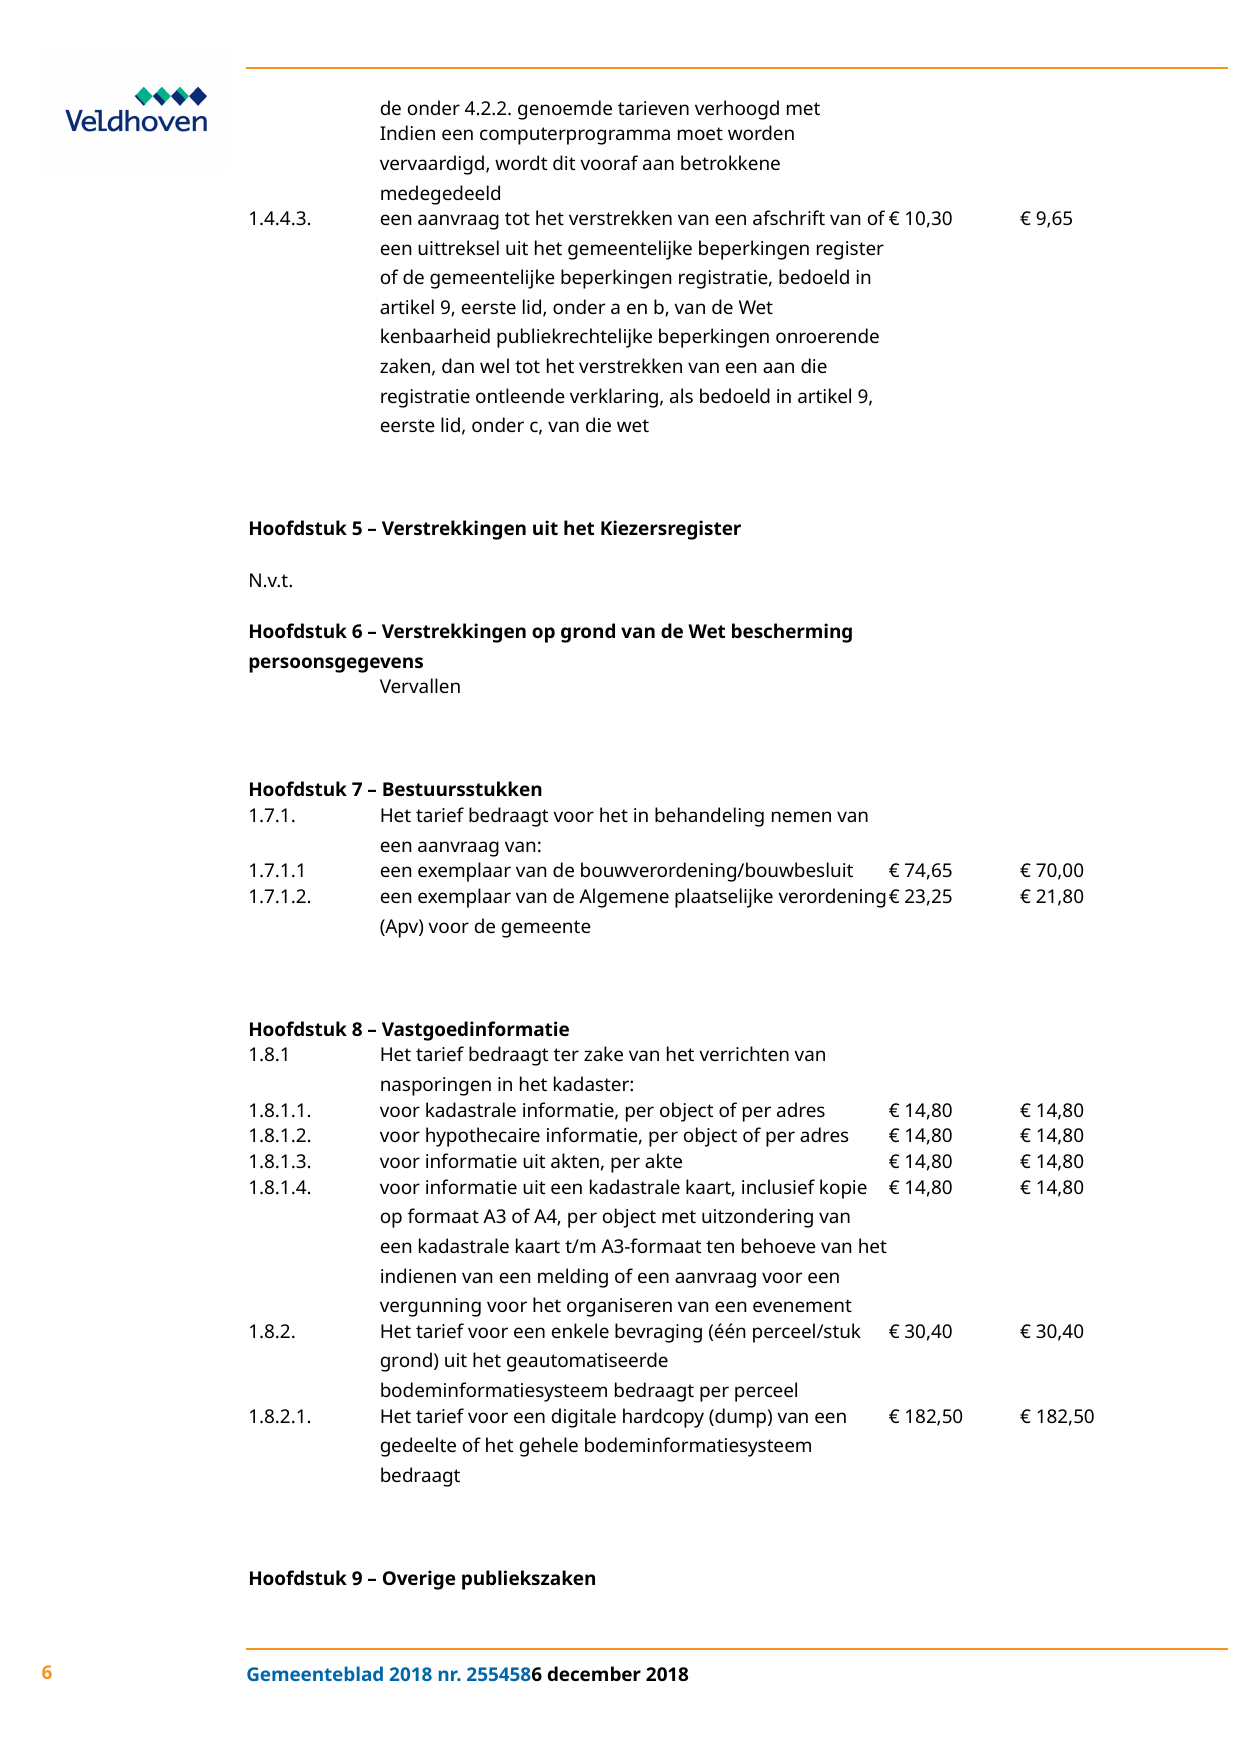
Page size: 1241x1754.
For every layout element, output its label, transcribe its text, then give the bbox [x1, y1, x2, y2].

table_cell [1020, 121, 1152, 205]
table_cell [1020, 699, 1152, 725]
table_cell [380, 1539, 888, 1565]
table_cell 1.7.1. [248, 802, 379, 858]
table_cell een aanvraag tot het verstrekken van een afschrift van of een uittreksel uit het gemeentelijke beperkingen register of de gemeentelijke beperkingen registratie, bedoeld in artikel 9, eerste lid, onder a en b, van de Wet kenbaarheid publiekrechtelijke beperkingen onroerende zaken, dan wel tot het verstrekken van een aan die registratie ontleende verklaring, als bedoeld in artikel 9, eerste lid, onder c, van die wet [380, 205, 888, 438]
table_cell [889, 777, 1020, 802]
table_cell [248, 964, 379, 990]
table_cell voor kadastrale informatie, per object of per adres [380, 1097, 888, 1123]
table_cell [248, 1488, 379, 1514]
table_cell [248, 541, 379, 567]
table_cell [889, 964, 1020, 990]
table_cell [889, 1565, 1020, 1591]
table_cell [380, 1514, 888, 1539]
table_cell een exemplaar van de bouwverordening/bouwbesluit [380, 858, 888, 883]
table_cell [1020, 939, 1152, 964]
table_cell [1020, 490, 1152, 515]
table_cell [1020, 1539, 1152, 1565]
table_cell [248, 464, 379, 490]
table_cell [248, 593, 379, 618]
table_cell € 14,80 [1020, 1097, 1152, 1123]
table_cell [889, 490, 1020, 515]
table_cell Hoofdstuk 7 – Bestuursstukken [248, 777, 888, 802]
table_cell voor informatie uit een kadastrale kaart, inclusief kopie op formaat A3 of A4, per object met uitzondering van een kadastrale kaart t/m A3-formaat ten behoeve van het indienen van een melding of een aanvraag voor een vergunning voor het organiseren van een evenement [380, 1174, 888, 1318]
table_cell € 74,65 [889, 858, 1020, 883]
table_cell Hoofdstuk 9 – Overige publiekszaken [248, 1565, 888, 1591]
table_cell [380, 464, 888, 490]
table_cell € 14,80 [889, 1148, 1020, 1174]
table_cell € 70,00 [1020, 858, 1152, 883]
table_cell [889, 1514, 1020, 1539]
table_cell [889, 1016, 1020, 1042]
table_cell Hoofdstuk 5 – Verstrekkingen uit het Kiezersregister [248, 515, 888, 541]
table_cell [248, 725, 379, 751]
table_cell [380, 964, 888, 990]
table_cell Indien een computerprogramma moet worden vervaardigd, wordt dit vooraf aan betrokkene medegedeeld [380, 121, 888, 205]
table_cell € 21,80 [1020, 883, 1152, 939]
table_cell [889, 438, 1020, 464]
table_cell [1020, 618, 1152, 674]
table_cell [889, 1042, 1020, 1097]
table_cell [889, 674, 1020, 699]
table_cell € 14,80 [1020, 1174, 1152, 1318]
table_cell [889, 725, 1020, 751]
table_cell 1.8.1.1. [248, 1097, 379, 1123]
table_cell [1020, 593, 1152, 618]
table_cell Het tarief voor een enkele bevraging (één perceel/stuk grond) uit het geautomatiseerde bodeminformatiesysteem bedraagt per perceel [380, 1318, 888, 1403]
table_cell [1020, 541, 1152, 567]
table_cell [889, 593, 1020, 618]
table_cell [380, 541, 888, 567]
picture [41, 47, 231, 172]
table_cell [889, 618, 1020, 674]
table_cell 1.8.1.2. [248, 1123, 379, 1148]
table_cell [1020, 464, 1152, 490]
table_cell 1.8.1.3. [248, 1148, 379, 1174]
table_cell [248, 674, 379, 699]
table_cell € 9,65 [1020, 205, 1152, 438]
table_cell [1020, 1042, 1152, 1097]
table_cell 1.8.1 [248, 1042, 379, 1097]
table_cell [889, 95, 1020, 121]
table_cell [1020, 990, 1152, 1016]
table_cell [380, 725, 888, 751]
table_cell [1020, 438, 1152, 464]
table_cell [1020, 1016, 1152, 1042]
table_cell N.v.t. [248, 567, 379, 593]
table_cell voor hypothecaire informatie, per object of per adres [380, 1123, 888, 1148]
table_cell € 14,80 [889, 1123, 1020, 1148]
table_cell [1020, 751, 1152, 777]
table_cell 1.8.2.1. [248, 1403, 379, 1488]
table_cell [248, 1539, 379, 1565]
table_cell [248, 438, 379, 464]
table_cell € 14,80 [1020, 1148, 1152, 1174]
table_cell 1.4.4.3. [248, 205, 379, 438]
table_cell [380, 751, 888, 777]
table_cell [1020, 515, 1152, 541]
table_cell [889, 751, 1020, 777]
table_cell [248, 939, 379, 964]
table_cell [380, 990, 888, 1016]
table_cell € 182,50 [1020, 1403, 1152, 1488]
table_cell [1020, 964, 1152, 990]
table_cell [380, 438, 888, 464]
table_cell [248, 751, 379, 777]
table_cell voor informatie uit akten, per akte [380, 1148, 888, 1174]
table_cell [889, 121, 1020, 205]
table_cell Het tarief bedraagt ter zake van het verrichten van nasporingen in het kadaster: [380, 1042, 888, 1097]
table_cell [380, 1488, 888, 1514]
table_cell [380, 567, 888, 593]
table_cell [1020, 95, 1152, 121]
table_cell € 182,50 [889, 1403, 1020, 1488]
table_cell de onder 4.2.2. genoemde tarieven verhoogd met [380, 95, 888, 121]
table_cell Het tarief bedraagt voor het in behandeling nemen van een aanvraag van: [380, 802, 888, 858]
table_cell [889, 464, 1020, 490]
table_cell [1020, 674, 1152, 699]
table_cell [1020, 1565, 1152, 1591]
table_cell [1020, 1514, 1152, 1539]
table_cell een exemplaar van de Algemene plaatselijke verordening (Apv) voor de gemeente [380, 883, 888, 939]
table_cell [380, 939, 888, 964]
table_cell € 14,80 [1020, 1123, 1152, 1148]
table_cell € 23,25 [889, 883, 1020, 939]
table_cell [380, 593, 888, 618]
table_cell Het tarief voor een digitale hardcopy (dump) van een gedeelte of het gehele bodeminformatiesysteem bedraagt [380, 1403, 888, 1488]
table_cell 1.8.1.4. [248, 1174, 379, 1318]
table_cell [1020, 777, 1152, 802]
table_cell € 14,80 [889, 1174, 1020, 1318]
table_cell [248, 699, 379, 725]
table_cell [889, 990, 1020, 1016]
table_cell [889, 1488, 1020, 1514]
table_cell [248, 990, 379, 1016]
table_cell € 30,40 [889, 1318, 1020, 1403]
table_cell € 30,40 [1020, 1318, 1152, 1403]
table_cell [248, 1514, 379, 1539]
table_cell [1020, 1488, 1152, 1514]
table_cell 1.7.1.1 [248, 858, 379, 883]
table_cell [889, 515, 1020, 541]
table_cell [889, 699, 1020, 725]
table_cell Hoofdstuk 6 – Verstrekkingen op grond van de Wet bescherming persoonsgegevens [248, 618, 888, 674]
table_cell [889, 541, 1020, 567]
table_cell € 10,30 [889, 205, 1020, 438]
table_cell 1.7.1.2. [248, 883, 379, 939]
table_cell [889, 939, 1020, 964]
table_cell [248, 490, 379, 515]
table_cell [1020, 802, 1152, 858]
table_cell [380, 490, 888, 515]
table_cell [380, 699, 888, 725]
table_cell [1020, 725, 1152, 751]
table_cell [889, 802, 1020, 858]
table_cell [889, 567, 1020, 593]
table_cell [1020, 567, 1152, 593]
table_cell € 14,80 [889, 1097, 1020, 1123]
table_cell [248, 95, 379, 121]
table_cell Hoofdstuk 8 – Vastgoedinformatie [248, 1016, 888, 1042]
table_cell 1.8.2. [248, 1318, 379, 1403]
table_cell Vervallen [380, 674, 888, 699]
table_cell [248, 121, 379, 205]
table_cell [889, 1539, 1020, 1565]
